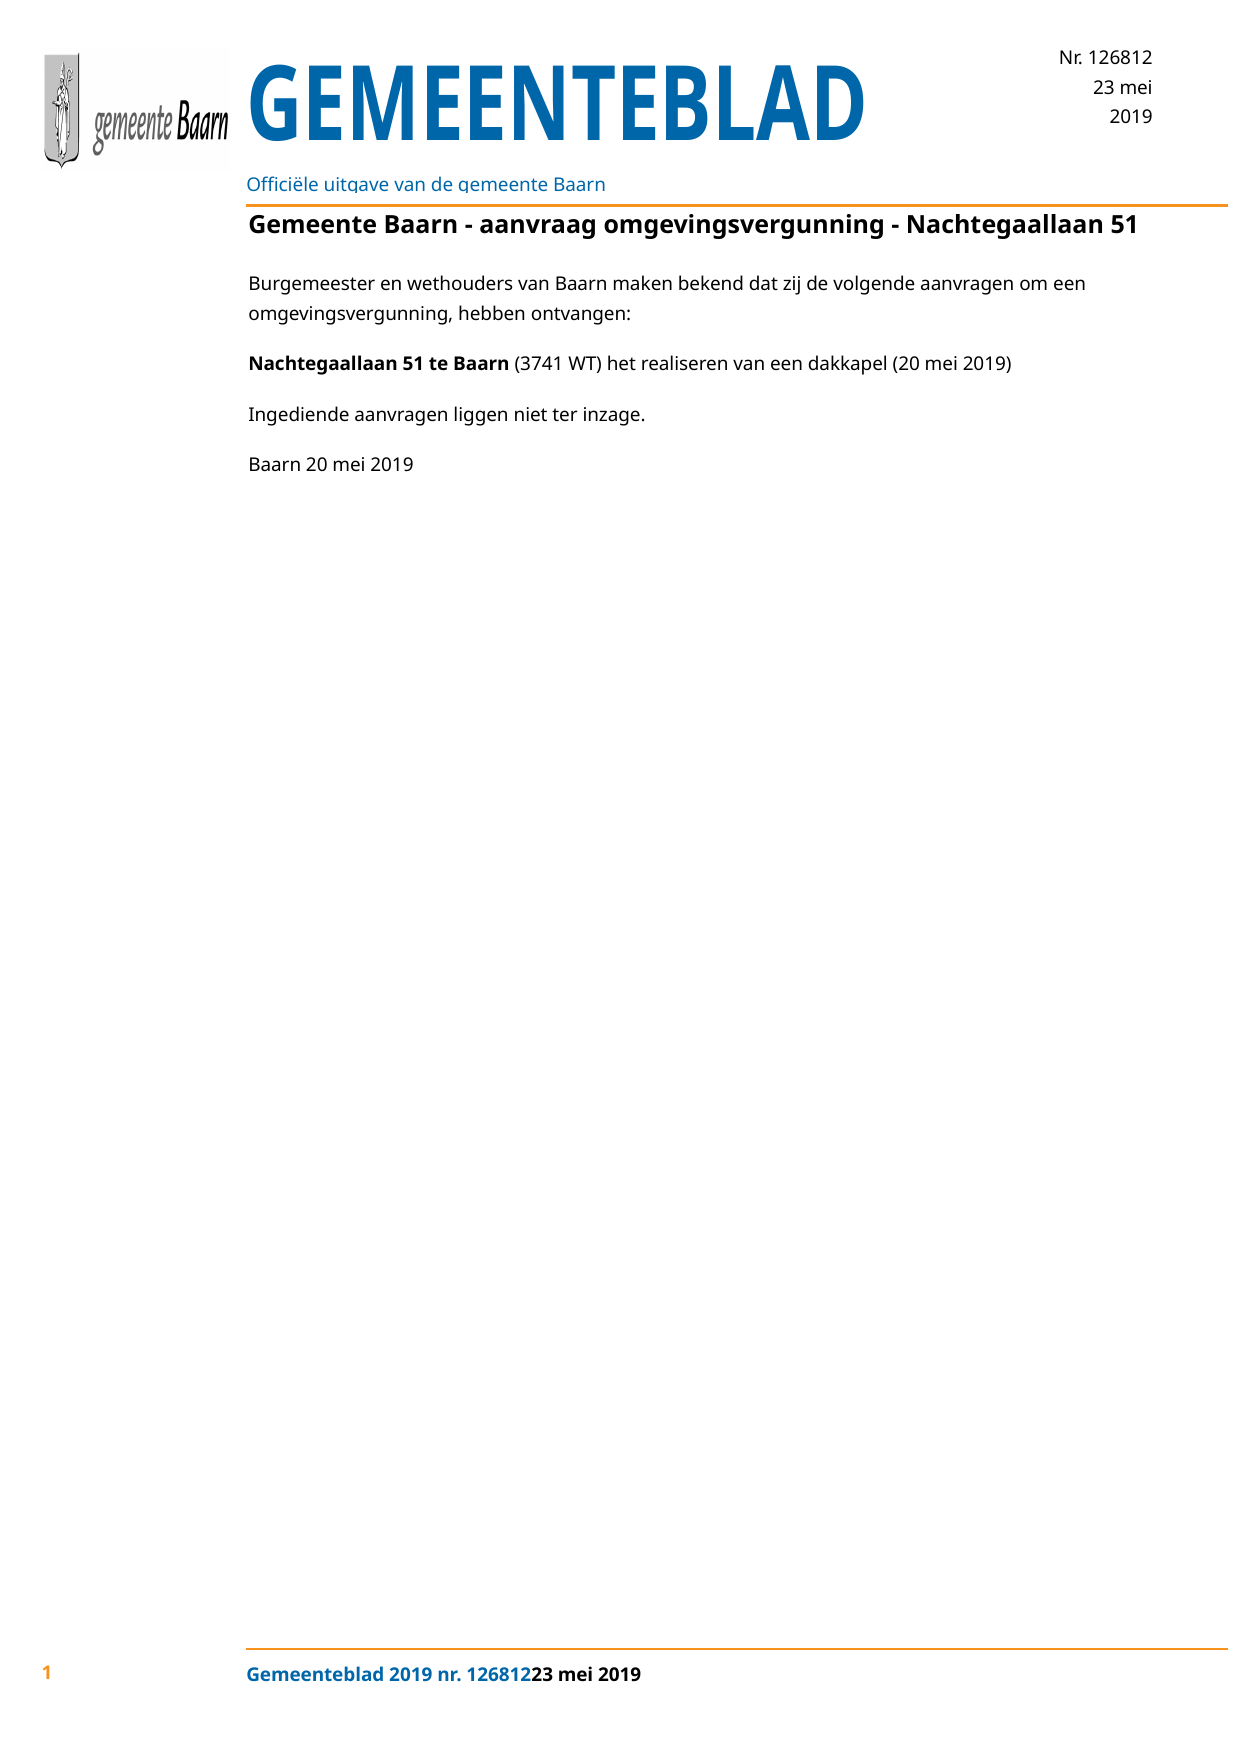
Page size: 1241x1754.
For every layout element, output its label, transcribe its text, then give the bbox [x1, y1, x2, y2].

text Ingediende aanvragen liggen niet ter inzage. [248, 401, 1152, 426]
text Burgemeester en wethouders van Baarn maken bekend dat zij de volgende aanvragen om een omgevingsvergunning, hebben ontvangen: [248, 270, 1152, 326]
text Nachtegaallaan 51 te Baarn (3741 WT) het realiseren van een dakkapel (20 mei 2019) [248, 350, 1152, 376]
text Gemeente Baarn - aanvraag omgevingsvergunning - Nachtegaallaan 51 [248, 207, 1152, 241]
text Baarn 20 mei 2019 [248, 451, 1152, 477]
picture [41, 47, 231, 172]
